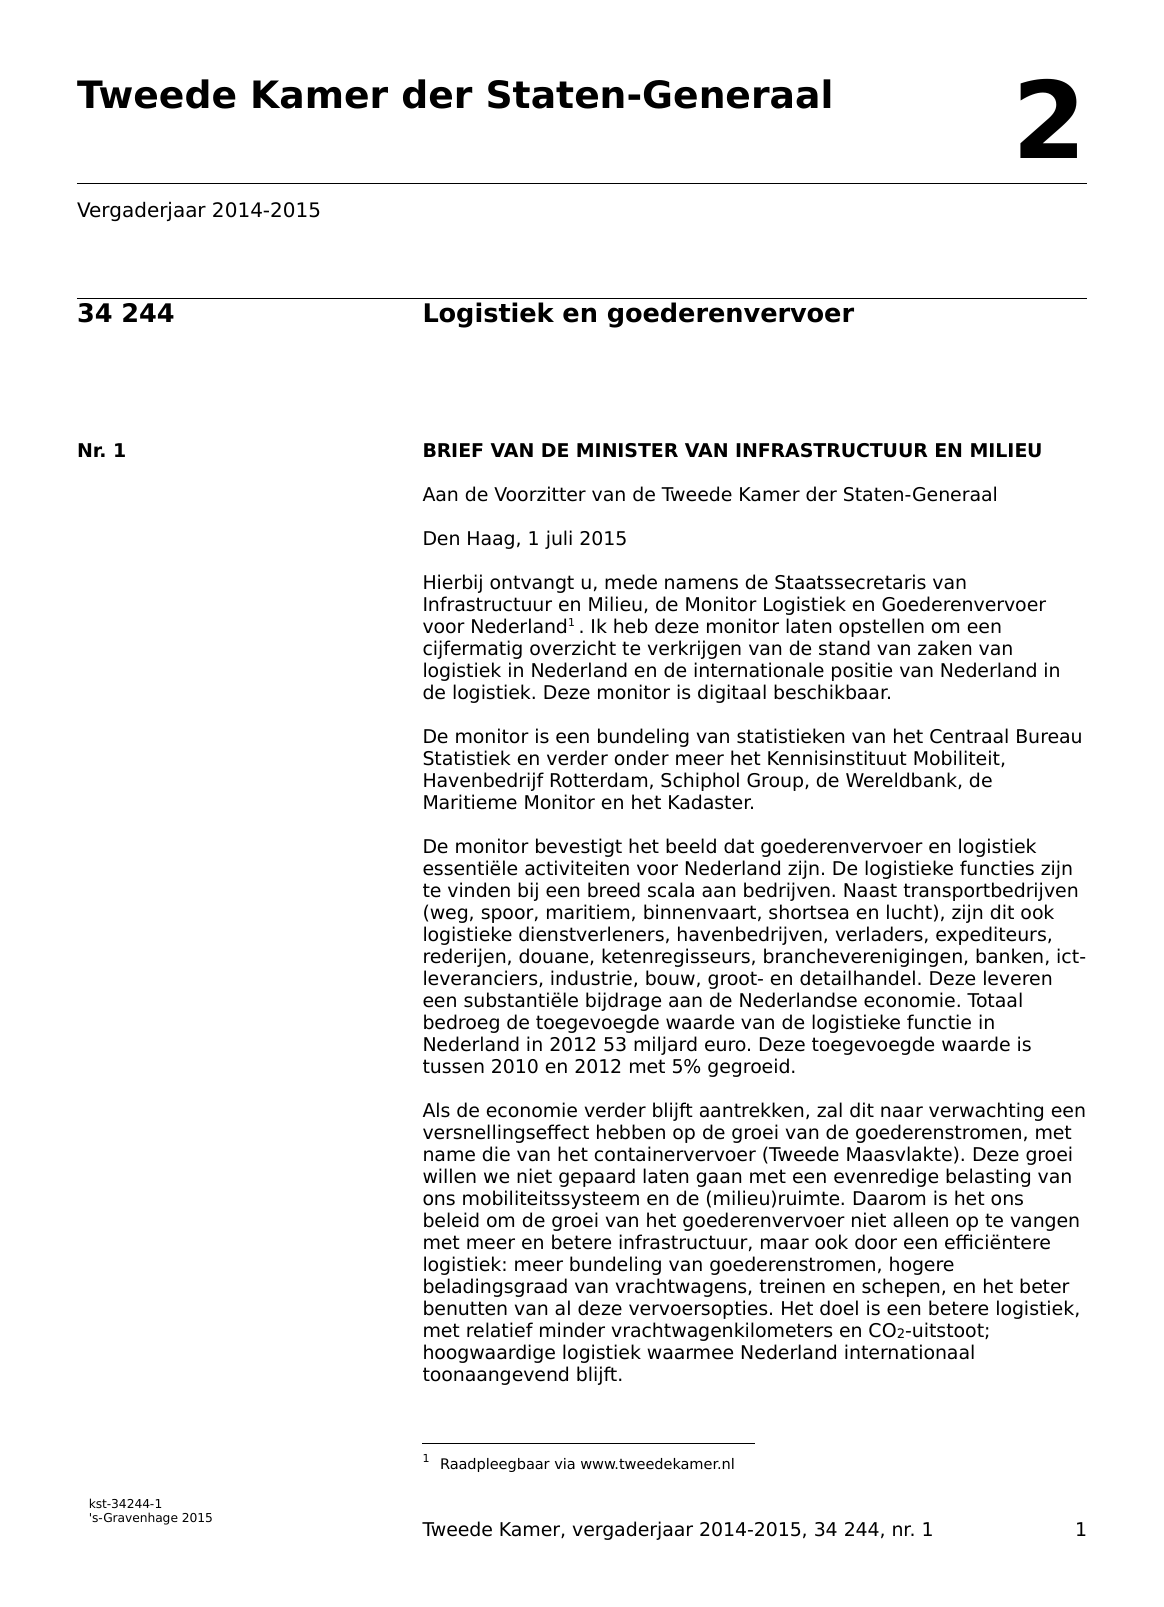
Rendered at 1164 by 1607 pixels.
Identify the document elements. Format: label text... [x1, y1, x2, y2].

text De monitor is een bundeling van statistieken van het Centraal Bureau Statistiek en verder onder meer het Kennisinstituut Mobiliteit, Havenbedrijf Rotterdam, Schiphol Group, de Wereldbank, de Maritieme Monitor en het Kadaster. [422, 726, 1087, 814]
subtitle 34 244 Logistiek en goederenvervoer [77, 299, 1087, 329]
text 's-Gravenhage 2015 [88, 1511, 323, 1525]
text De monitor bevestigt het beeld dat goederenvervoer en logistiek essentiële activiteiten voor Nederland zijn. De logistieke functies zijn te vinden bij een breed scala aan bedrijven. Naast transportbedrijven (weg, spoor, maritiem, binnenvaart, shortsea en lucht), zijn dit ook logistieke dienstverleners, havenbedrijven, verladers, expediteurs, rederijen, douane, ketenregisseurs, brancheverenigingen, banken, ict-leveranciers, industrie, bouw, groot- en detailhandel. Deze leveren een substantiële bijdrage aan de Nederlandse economie. Totaal bedroeg de toegevoegde waarde van de logistieke functie in Nederland in 2012 53 miljard euro. Deze toegevoegde waarde is tussen 2010 en 2012 met 5% gegroeid. [422, 836, 1087, 1078]
text kst-34244-1 [88, 1497, 323, 1511]
text Hierbij ontvangt u, mede namens de Staatssecretaris van Infrastructuur en Milieu, de Monitor Logistiek en Goederenvervoer voor Nederland. Ik heb deze monitor laten opstellen om een cijfermatig overzicht te verkrijgen van de stand van zaken van logistiek in Nederland en de internationale positie van Nederland in de logistiek. Deze monitor is digitaal beschikbaar. [422, 572, 1087, 704]
text Raadpleegbaar via www.tweedekamer.nl [422, 1452, 1087, 1474]
table_cell Vergaderjaar 2014-2015 [77, 184, 1087, 298]
text Als de economie verder blijft aantrekken, zal dit naar verwachting een versnellingseffect hebben op de groei van de goederenstromen, met name die van het containervervoer (Tweede Maasvlakte). Deze groei willen we niet gepaard laten gaan met een evenredige belasting van ons mobiliteitssysteem en de (milieu)ruimte. Daarom is het ons beleid om de groei van het goederenvervoer niet alleen op te vangen met meer en betere infrastructuur, maar ook door een efficiëntere logistiek: meer bundeling van goederenstromen, hogere beladingsgraad van vrachtwagens, treinen en schepen, en het beter benutten van al deze vervoersopties. Het doel is een betere logistiek, met relatief minder vrachtwagenkilometers en CO2-uitstoot; hoogwaardige logistiek waarmee Nederland internationaal toonaangevend blijft. [422, 1100, 1087, 1386]
table_header Tweede Kamer der Staten-Generaal [77, 59, 886, 183]
text Aan de Voorzitter van de Tweede Kamer der Staten-Generaal [422, 484, 1087, 506]
subtitle Nr. 1 BRIEF VAN DE MINISTER VAN INFRASTRUCTUUR EN MILIEU [77, 440, 1087, 462]
table_header 2 [886, 59, 1087, 183]
text Den Haag, 1 juli 2015 [422, 528, 1087, 550]
